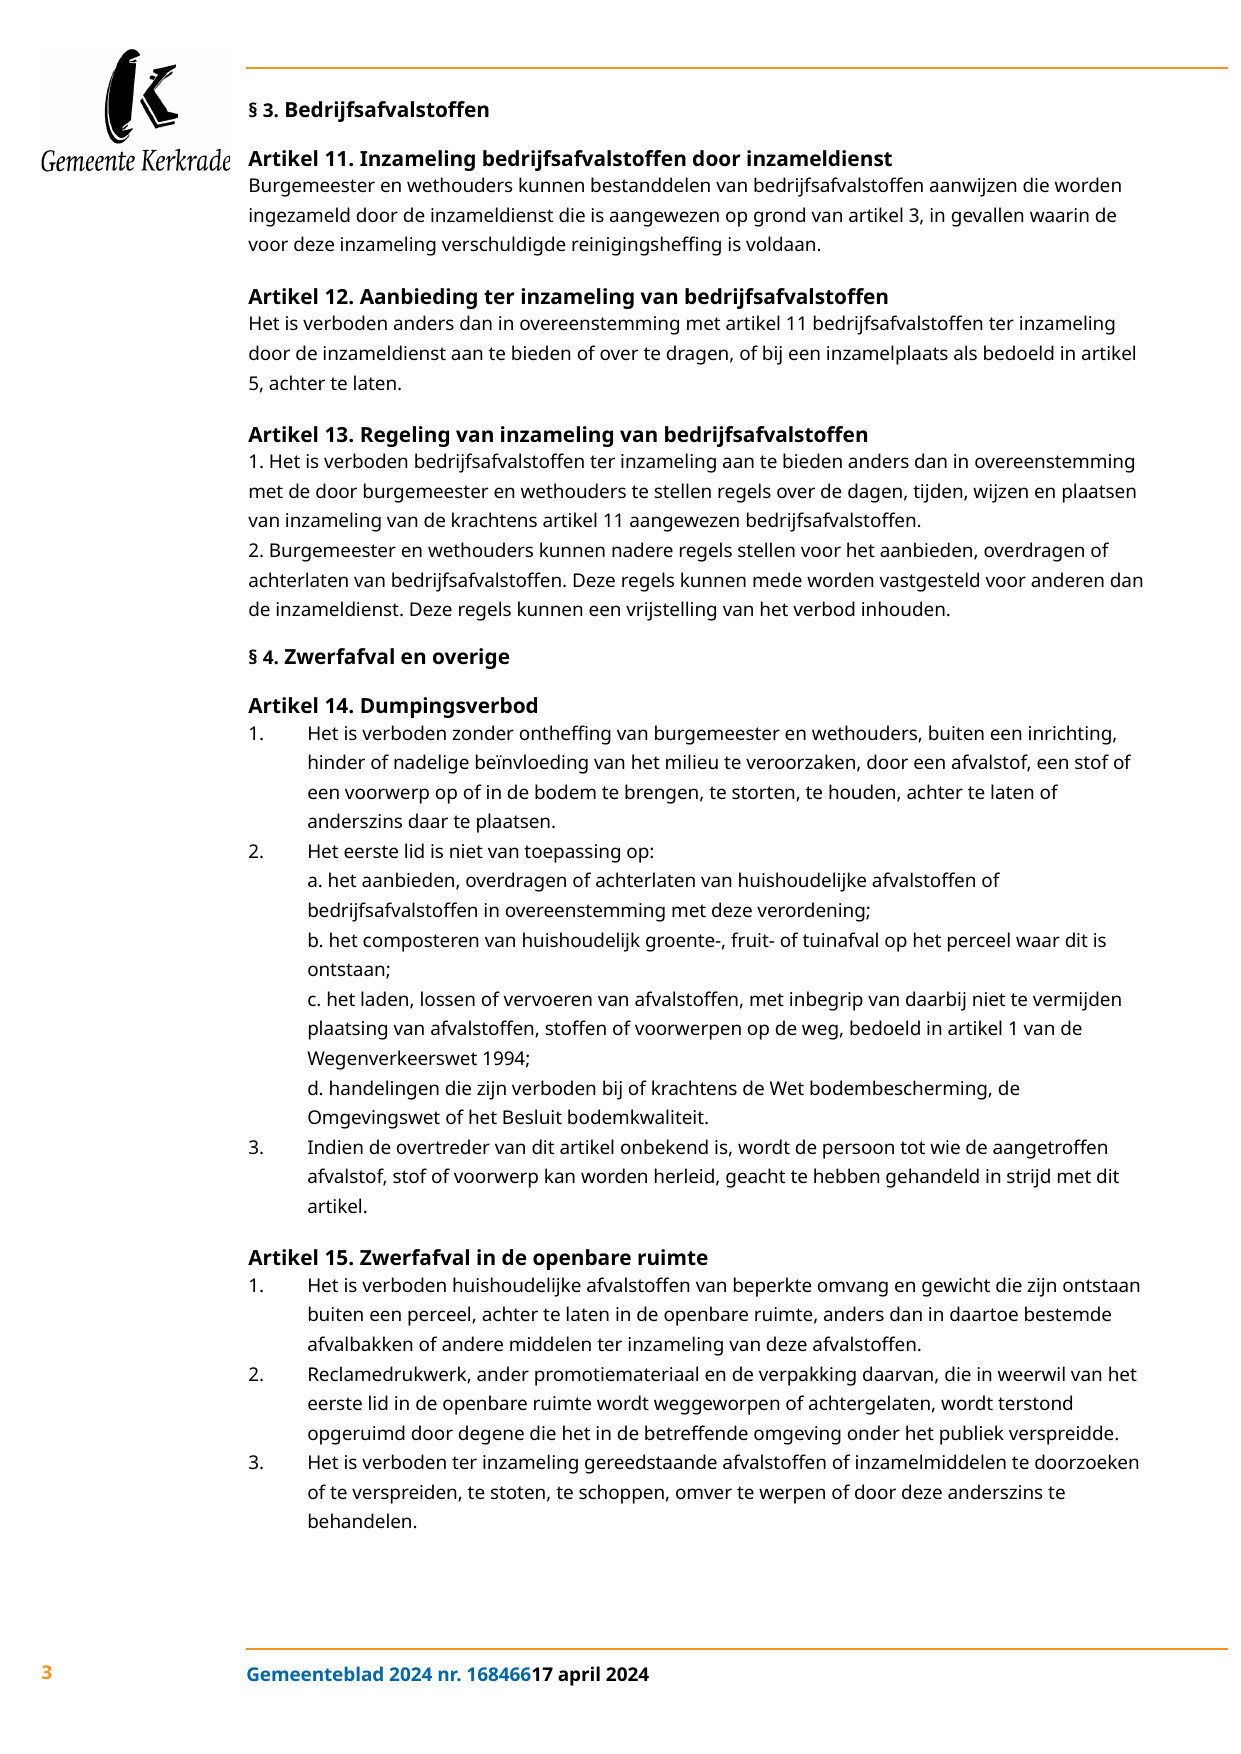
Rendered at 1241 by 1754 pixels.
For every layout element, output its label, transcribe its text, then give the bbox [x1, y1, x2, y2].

text Artikel 11. Inzameling bedrijfsafvalstoffen door inzameldienst [248, 144, 1152, 172]
list Indien de overtreder van dit artikel onbekend is, wordt de persoon tot wie de aangetroffen afvalstof, stof of voorwerp kan worden herleid, geacht te hebben gehandeld in strijd met dit artikel. [248, 1134, 1152, 1219]
list b. het composteren van huishoudelijk groente-, fruit- of tuinafval op het perceel waar dit is ontstaan; [248, 927, 1152, 982]
text 2. Burgemeester en wethouders kunnen nadere regels stellen voor het aanbieden, overdragen of achterlaten van bedrijfsafvalstoffen. Deze regels kunnen mede worden vastgesteld voor anderen dan de inzameldienst. Deze regels kunnen een vrijstelling van het verbod inhouden. [248, 537, 1152, 622]
picture [41, 47, 231, 172]
list c. het laden, lossen of vervoeren van afvalstoffen, met inbegrip van daarbij niet te vermijden plaatsing van afvalstoffen, stoffen of voorwerpen op de weg, bedoeld in artikel 1 van de Wegenverkeerswet 1994; [248, 986, 1152, 1071]
text 1. Het is verboden bedrijfsafvalstoffen ter inzameling aan te bieden anders dan in overeenstemming met de door burgemeester en wethouders te stellen regels over de dagen, tijden, wijzen en plaatsen van inzameling van de krachtens artikel 11 aangewezen bedrijfsafvalstoffen. [248, 448, 1152, 533]
text § 3. Bedrijfsafvalstoffen [248, 95, 1152, 123]
text Artikel 13. Regeling van inzameling van bedrijfsafvalstoffen [248, 420, 1152, 448]
list a. het aanbieden, overdragen of achterlaten van huishoudelijke afvalstoffen of bedrijfsafvalstoffen in overeenstemming met deze verordening; [248, 868, 1152, 923]
text Artikel 12. Aanbieding ter inzameling van bedrijfsafvalstoffen [248, 282, 1152, 311]
text § 4. Zwerfafval en overige [248, 642, 1152, 671]
text Burgemeester en wethouders kunnen bestanddelen van bedrijfsafvalstoffen aanwijzen die worden ingezameld door de inzameldienst die is aangewezen op grond van artikel 3, in gevallen waarin de voor deze inzameling verschuldigde reinigingsheffing is voldaan. [248, 172, 1152, 257]
text Het is verboden anders dan in overeenstemming met artikel 11 bedrijfsafvalstoffen ter inzameling door de inzameldienst aan te bieden of over te dragen, of bij een inzamelplaats als bedoeld in artikel 5, achter te laten. [248, 311, 1152, 395]
text Artikel 15. Zwerfafval in de openbare ruimte [248, 1243, 1152, 1272]
list Reclamedrukwerk, ander promotiemateriaal en de verpakking daarvan, die in weerwil van het eerste lid in de openbare ruimte wordt weggeworpen of achtergelaten, wordt terstond opgeruimd door degene die het in de betreffende omgeving onder het publiek verspreidde. [248, 1361, 1152, 1446]
list Het is verboden ter inzameling gereedstaande afvalstoffen of inzamelmiddelen te doorzoeken of te verspreiden, te stoten, te schoppen, omver te werpen of door deze anderszins te behandelen. [248, 1449, 1152, 1534]
text Artikel 14. Dumpingsverbod [248, 691, 1152, 720]
list d. handelingen die zijn verboden bij of krachtens de Wet bodembescherming, de Omgevingswet of het Besluit bodemkwaliteit. [248, 1075, 1152, 1130]
list Het eerste lid is niet van toepassing op: [248, 838, 1152, 864]
list Het is verboden huishoudelijke afvalstoffen van beperkte omvang en gewicht die zijn ontstaan buiten een perceel, achter te laten in de openbare ruimte, anders dan in daartoe bestemde afvalbakken of andere middelen ter inzameling van deze afvalstoffen. [248, 1272, 1152, 1357]
list Het is verboden zonder ontheffing van burgemeester en wethouders, buiten een inrichting, hinder of nadelige beïnvloeding van het milieu te veroorzaken, door een afvalstof, een stof of een voorwerp op of in de bodem te brengen, te storten, te houden, achter te laten of anderszins daar te plaatsen. [248, 720, 1152, 834]
